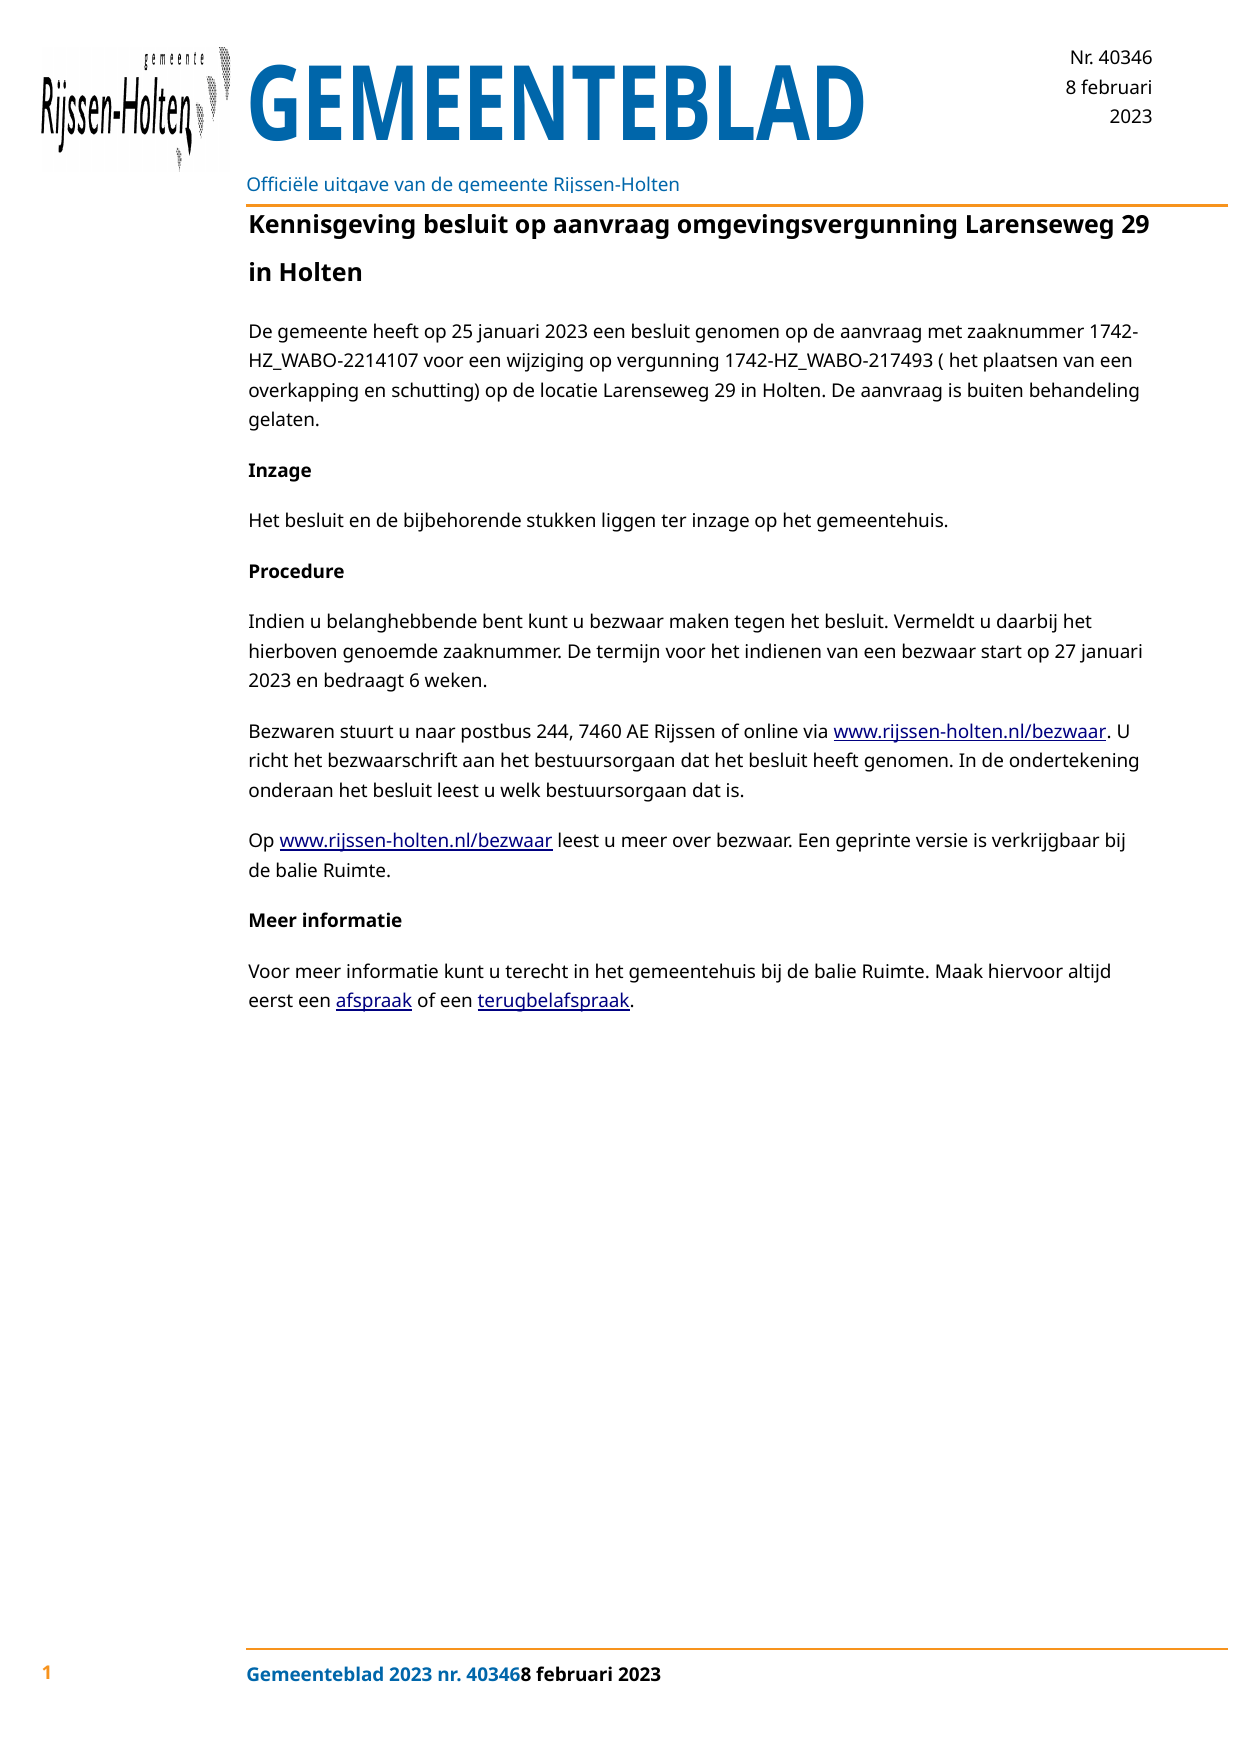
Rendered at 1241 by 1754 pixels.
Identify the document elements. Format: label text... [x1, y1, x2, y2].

text Procedure [248, 558, 1152, 584]
text Inzage [248, 457, 1152, 483]
text Op www.rijssen-holten.nl/bezwaar leest u meer over bezwaar. Een geprinte versie is verkrijgbaar bij de balie Ruimte. [248, 827, 1152, 883]
text Indien u belanghebbende bent kunt u bezwaar maken tegen het besluit. Vermeldt u daarbij het hierboven genoemde zaaknummer. De termijn voor het indienen van een bezwaar start op 27 januari 2023 en bedraagt 6 weken. [248, 608, 1152, 693]
text Meer informatie [248, 907, 1152, 933]
text Kennisgeving besluit op aanvraag omgevingsvergunning Larenseweg 29 in Holten [248, 207, 1152, 288]
text De gemeente heeft op 25 januari 2023 een besluit genomen op de aanvraag met zaaknummer 1742-HZ_WABO-2214107 voor een wijziging op vergunning 1742-HZ_WABO-217493 ( het plaatsen van een overkapping en schutting) op de locatie Larenseweg 29 in Holten. De aanvraag is buiten behandeling gelaten. [248, 318, 1152, 432]
picture [41, 47, 231, 172]
text Het besluit en de bijbehorende stukken liggen ter inzage op het gemeentehuis. [248, 507, 1152, 533]
text Bezwaren stuurt u naar postbus 244, 7460 AE Rijssen of online via www.rijssen-holten.nl/bezwaar. U richt het bezwaarschrift aan het bestuursorgaan dat het besluit heeft genomen. In de ondertekening onderaan het besluit leest u welk bestuursorgaan dat is. [248, 718, 1152, 803]
text Voor meer informatie kunt u terecht in het gemeentehuis bij de balie Ruimte. Maak hiervoor altijd eerst een afspraak of een terugbelafspraak. [248, 958, 1152, 1013]
